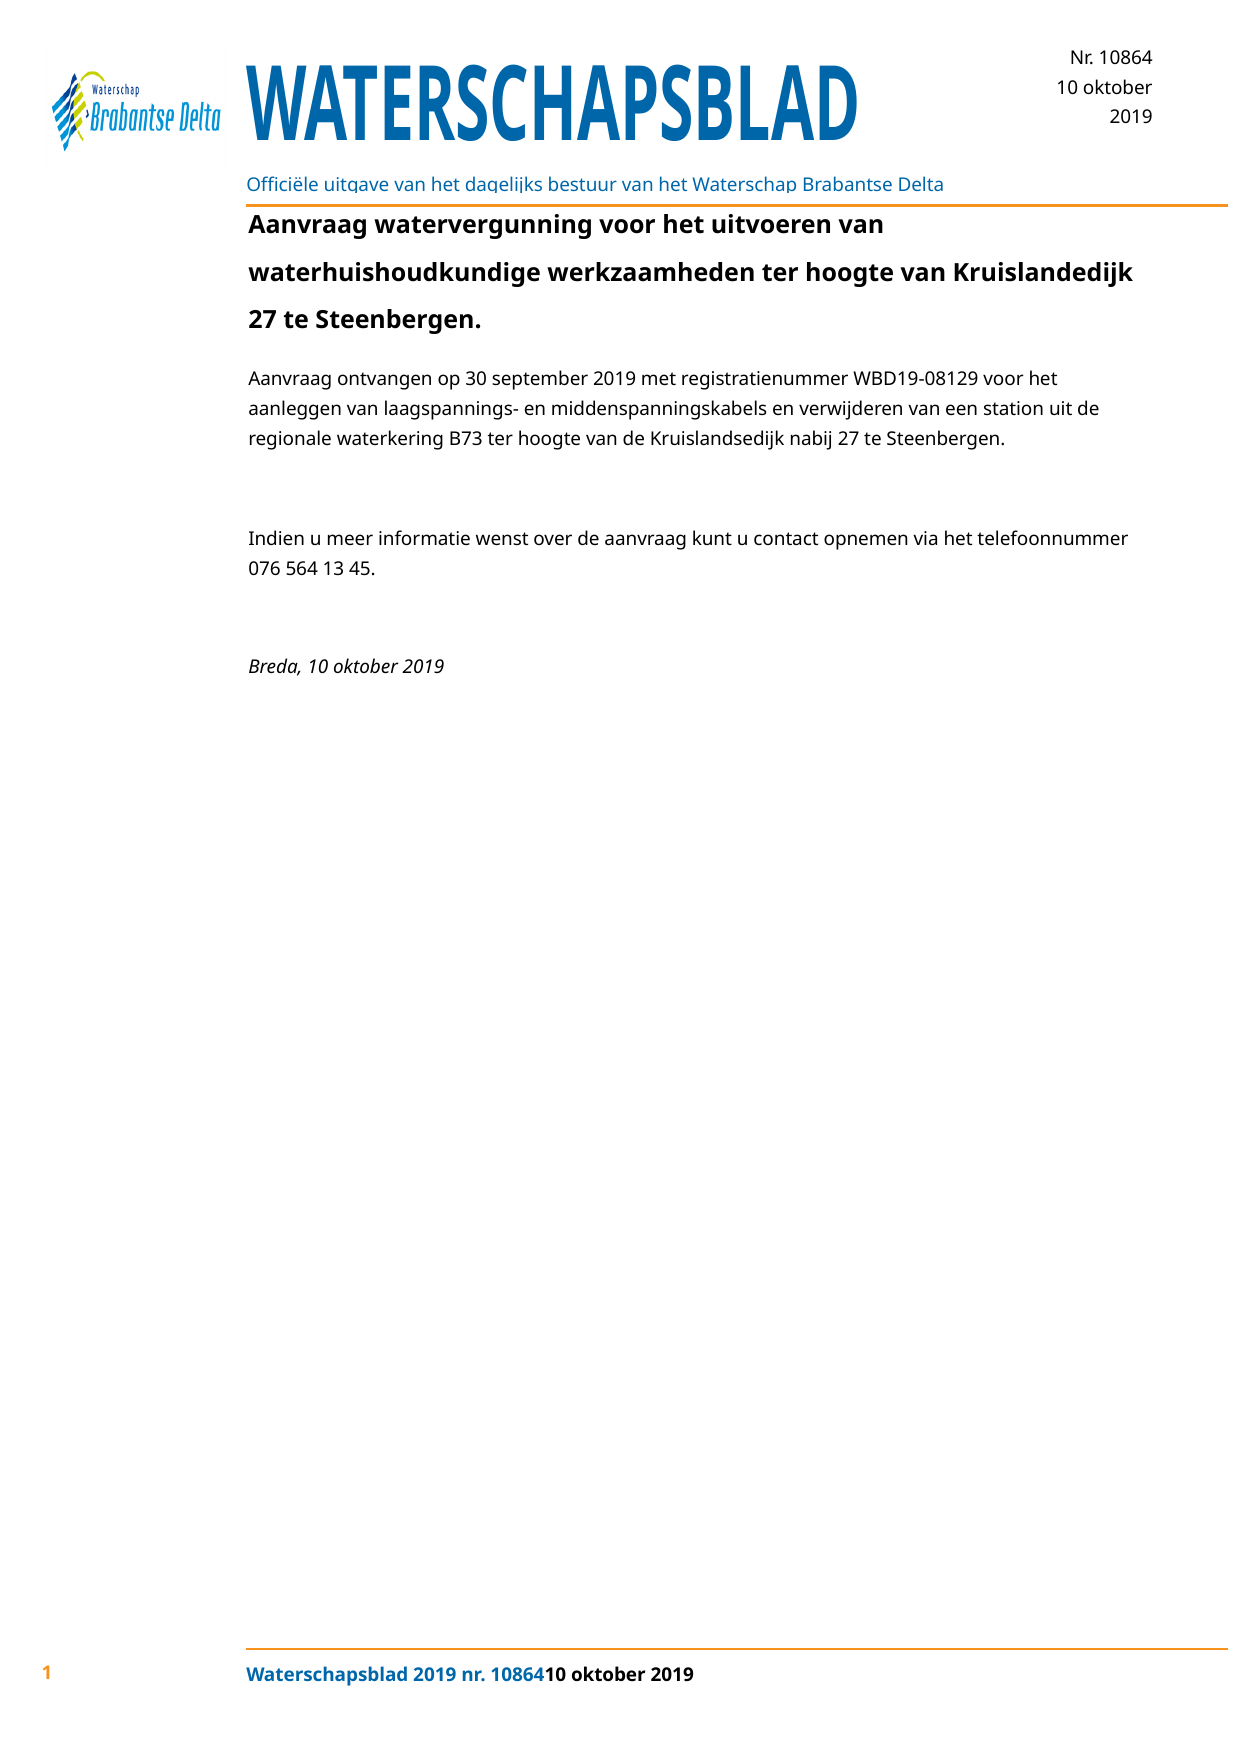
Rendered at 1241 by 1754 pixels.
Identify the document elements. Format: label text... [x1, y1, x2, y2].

text Aanvraag ontvangen op 30 september 2019 met registratienummer WBD19-08129 voor het aanleggen van laagspannings- en middenspanningskabels en verwijderen van een station uit de regionale waterkering B73 ter hoogte van de Kruislandsedijk nabij 27 te Steenbergen. [248, 366, 1152, 450]
text Breda, 10 oktober 2019 [248, 653, 1152, 679]
text Aanvraag watervergunning voor het uitvoeren van waterhuishoudkundige werkzaamheden ter hoogte van Kruislandedijk 27 te Steenbergen. [248, 207, 1152, 336]
text Indien u meer informatie wenst over de aanvraag kunt u contact opnemen via het telefoonnummer 076 564 13 45. [248, 526, 1152, 581]
picture [41, 47, 231, 172]
